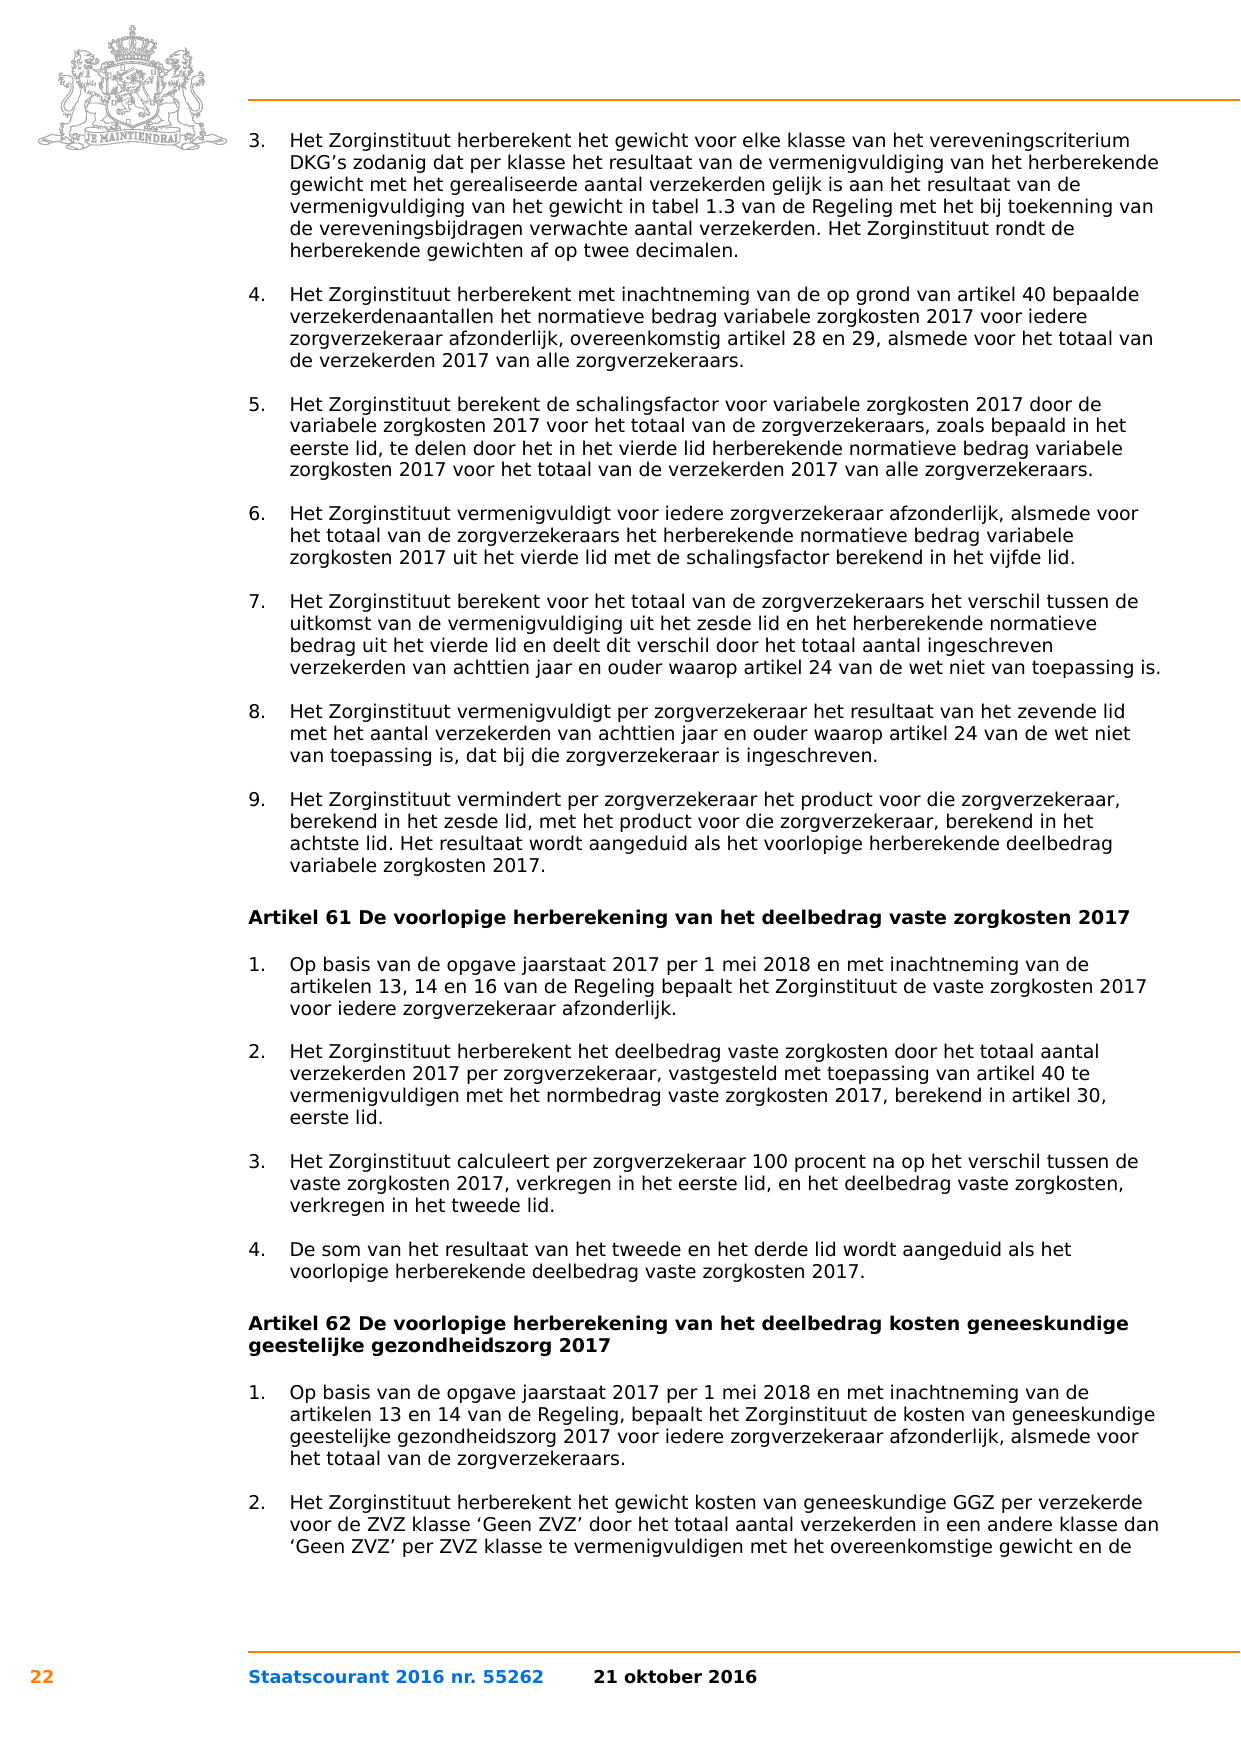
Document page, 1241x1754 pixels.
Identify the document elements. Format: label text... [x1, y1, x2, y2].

subtitle Artikel 61 De voorlopige herberekening van het deelbedrag vaste zorgkosten 2017 [248, 907, 1163, 928]
text 3. Het Zorginstituut herberekent het gewicht voor elke klasse van het vereveningscriterium DKG’s zodanig dat per klasse het resultaat van de vermenigvuldiging van het herberekende gewicht met het gerealiseerde aantal verzekerden gelijk is aan het resultaat van de vermenigvuldiging van het gewicht in tabel 1.3 van de Regeling met het bij toekenning van de vereveningsbijdragen verwachte aantal verzekerden. Het Zorginstituut rondt de herberekende gewichten af op twee decimalen. [248, 130, 1163, 262]
text 1. Op basis van de opgave jaarstaat 2017 per 1 mei 2018 en met inachtneming van de artikelen 13, 14 en 16 van de Regeling bepaalt het Zorginstituut de vaste zorgkosten 2017 voor iedere zorgverzekeraar afzonderlijk. [248, 953, 1163, 1019]
text 5. Het Zorginstituut berekent de schalingsfactor voor variabele zorgkosten 2017 door de variabele zorgkosten 2017 voor het totaal van de zorgverzekeraars, zoals bepaald in het eerste lid, te delen door het in het vierde lid herberekende normatieve bedrag variabele zorgkosten 2017 voor het totaal van de verzekerden 2017 van alle zorgverzekeraars. [248, 393, 1163, 481]
text 2. Het Zorginstituut herberekent het gewicht kosten van geneeskundige GGZ per verzekerde voor de ZVZ klasse ‘Geen ZVZ’ door het totaal aantal verzekerden in een andere klasse dan ‘Geen ZVZ’ per ZVZ klasse te vermenigvuldigen met het overeenkomstige gewicht en de [248, 1492, 1163, 1558]
picture [38, 25, 227, 150]
text 9. Het Zorginstituut vermindert per zorgverzekeraar het product voor die zorgverzekeraar, berekend in het zesde lid, met het product voor die zorgverzekeraar, berekend in het achtste lid. Het resultaat wordt aangeduid als het voorlopige herberekende deelbedrag variabele zorgkosten 2017. [248, 789, 1163, 877]
text 3. Het Zorginstituut calculeert per zorgverzekeraar 100 procent na op het verschil tussen de vaste zorgkosten 2017, verkregen in het eerste lid, en het deelbedrag vaste zorgkosten, verkregen in het tweede lid. [248, 1151, 1163, 1217]
text 2. Het Zorginstituut herberekent het deelbedrag vaste zorgkosten door het totaal aantal verzekerden 2017 per zorgverzekeraar, vastgesteld met toepassing van artikel 40 te vermenigvuldigen met het normbedrag vaste zorgkosten 2017, berekend in artikel 30, eerste lid. [248, 1041, 1163, 1129]
text 8. Het Zorginstituut vermenigvuldigt per zorgverzekeraar het resultaat van het zevende lid met het aantal verzekerden van achttien jaar en ouder waarop artikel 24 van de wet niet van toepassing is, dat bij die zorgverzekeraar is ingeschreven. [248, 701, 1163, 767]
subtitle Artikel 62 De voorlopige herberekening van het deelbedrag kosten geneeskundige geestelijke gezondheidszorg 2017 [248, 1313, 1163, 1357]
text 1. Op basis van de opgave jaarstaat 2017 per 1 mei 2018 en met inachtneming van de artikelen 13 en 14 van de Regeling, bepaalt het Zorginstituut de kosten van geneeskundige geestelijke gezondheidszorg 2017 voor iedere zorgverzekeraar afzonderlijk, alsmede voor het totaal van de zorgverzekeraars. [248, 1382, 1163, 1470]
text 4. Het Zorginstituut herberekent met inachtneming van de op grond van artikel 40 bepaalde verzekerdenaantallen het normatieve bedrag variabele zorgkosten 2017 voor iedere zorgverzekeraar afzonderlijk, overeenkomstig artikel 28 en 29, alsmede voor het totaal van de verzekerden 2017 van alle zorgverzekeraars. [248, 284, 1163, 372]
text 4. De som van het resultaat van het tweede en het derde lid wordt aangeduid als het voorlopige herberekende deelbedrag vaste zorgkosten 2017. [248, 1239, 1163, 1283]
text 7. Het Zorginstituut berekent voor het totaal van de zorgverzekeraars het verschil tussen de uitkomst van de vermenigvuldiging uit het zesde lid en het herberekende normatieve bedrag uit het vierde lid en deelt dit verschil door het totaal aantal ingeschreven verzekerden van achttien jaar en ouder waarop artikel 24 van de wet niet van toepassing is. [248, 591, 1163, 679]
text 6. Het Zorginstituut vermenigvuldigt voor iedere zorgverzekeraar afzonderlijk, alsmede voor het totaal van de zorgverzekeraars het herberekende normatieve bedrag variabele zorgkosten 2017 uit het vierde lid met de schalingsfactor berekend in het vijfde lid. [248, 503, 1163, 569]
